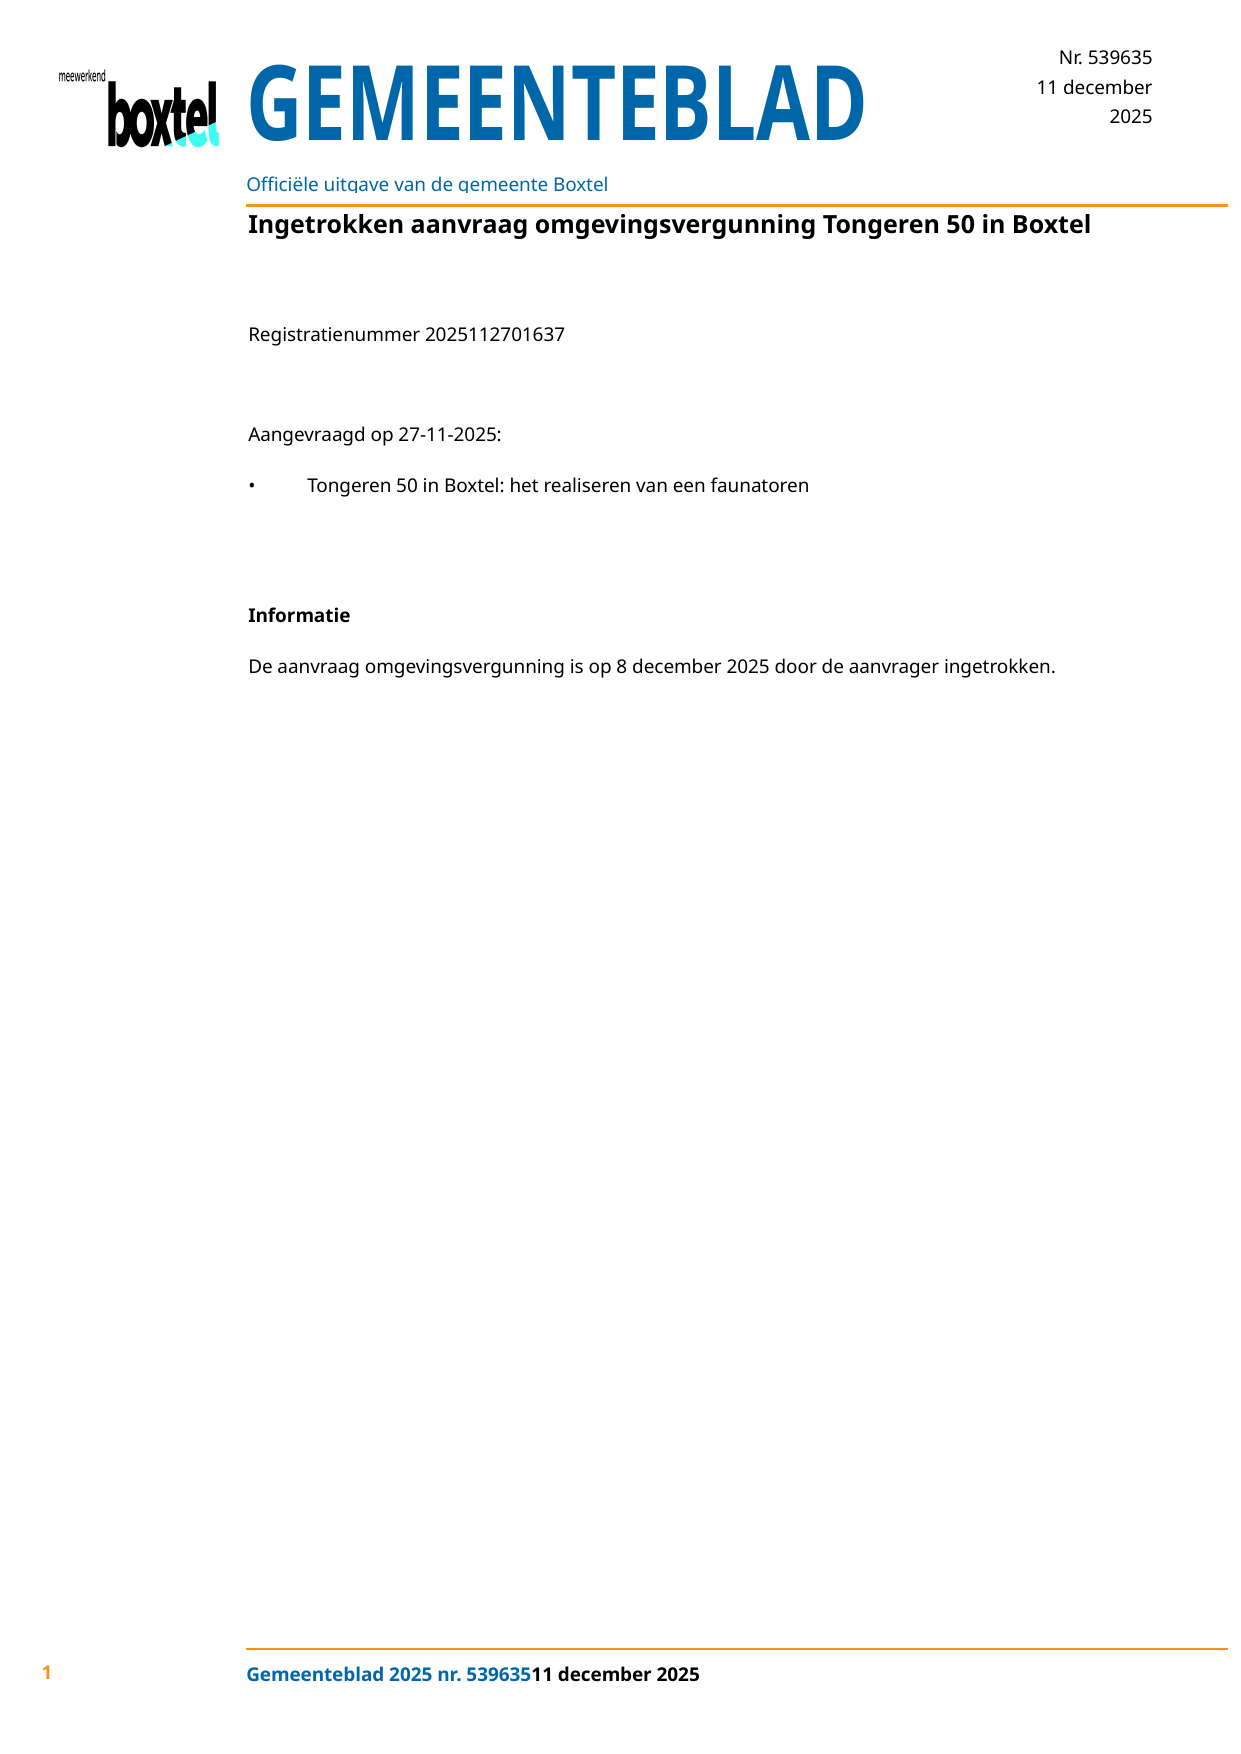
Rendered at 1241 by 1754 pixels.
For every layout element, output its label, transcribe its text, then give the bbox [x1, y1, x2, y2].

text Informatie [248, 602, 1152, 628]
list Tongeren 50 in Boxtel: het realiseren van een faunatoren [248, 472, 1152, 498]
text De aanvraag omgevingsvergunning is op 8 december 2025 door de aanvrager ingetrokken. [248, 653, 1152, 678]
text Ingetrokken aanvraag omgevingsvergunning Tongeren 50 in Boxtel [248, 207, 1152, 241]
text Registratienummer 2025112701637 [248, 321, 1152, 346]
picture [41, 47, 231, 172]
text Aangevraagd op 27-11-2025: [248, 422, 1152, 447]
